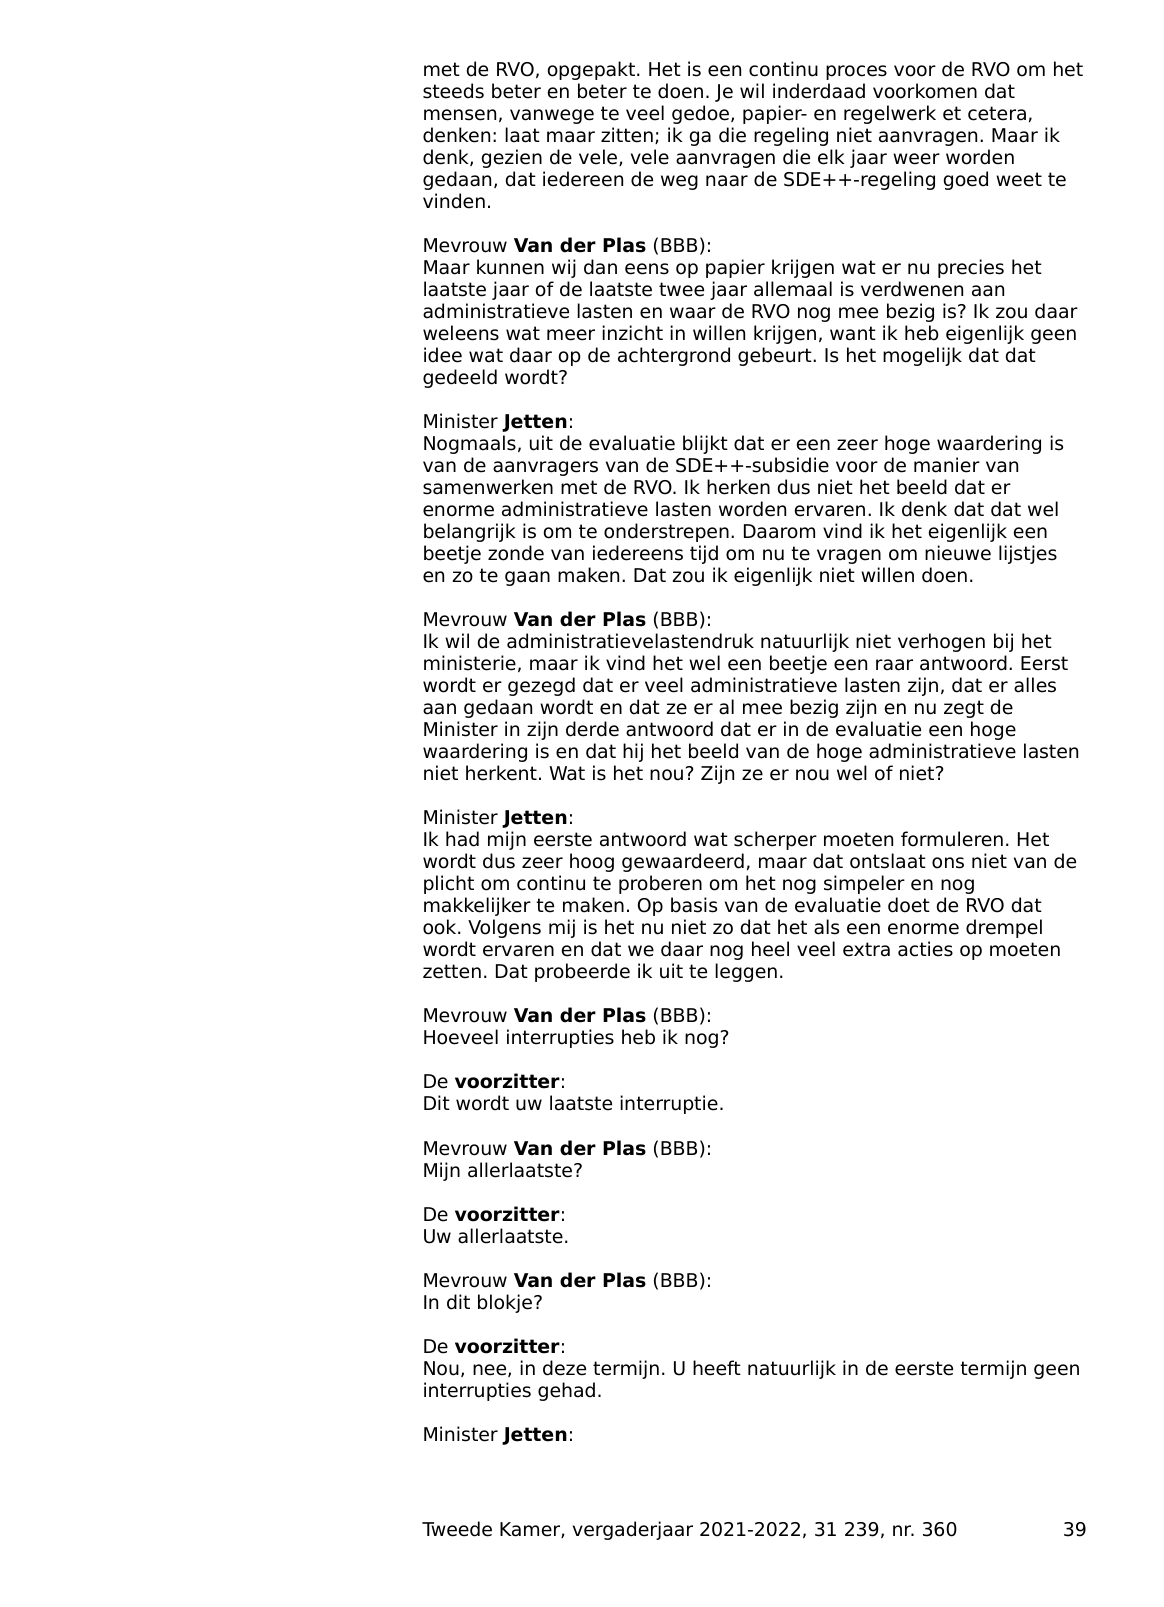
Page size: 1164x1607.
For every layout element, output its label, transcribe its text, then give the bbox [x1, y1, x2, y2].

text Ik wil de administratievelastendruk natuurlijk niet verhogen bij het ministerie, maar ik vind het wel een beetje een raar antwoord. Eerst wordt er gezegd dat er veel administratieve lasten zijn, dat er alles aan gedaan wordt en dat ze er al mee bezig zijn en nu zegt de Minister in zijn derde antwoord dat er in de evaluatie een hoge waardering is en dat hij het beeld van de hoge administratieve lasten niet herkent. Wat is het nou? Zijn ze er nou wel of niet? [422, 631, 1087, 785]
text Nogmaals, uit de evaluatie blijkt dat er een zeer hoge waardering is van de aanvragers van de SDE++-subsidie voor de manier van samenwerken met de RVO. Ik herken dus niet het beeld dat er enorme administratieve lasten worden ervaren. Ik denk dat dat wel belangrijk is om te onderstrepen. Daarom vind ik het eigenlijk een beetje zonde van iedereens tijd om nu te vragen om nieuwe lijstjes en zo te gaan maken. Dat zou ik eigenlijk niet willen doen. [422, 433, 1087, 587]
text met de RVO, opgepakt. Het is een continu proces voor de RVO om het steeds beter en beter te doen. Je wil inderdaad voorkomen dat mensen, vanwege te veel gedoe, papier- en regelwerk et cetera, denken: laat maar zitten; ik ga die regeling niet aanvragen. Maar ik denk, gezien de vele, vele aanvragen die elk jaar weer worden gedaan, dat iedereen de weg naar de SDE++-regeling goed weet te vinden. [422, 59, 1087, 213]
text Mevrouw Van der Plas (BBB): [422, 609, 1087, 631]
text Mevrouw Van der Plas (BBB): [422, 1270, 1087, 1292]
text Uw allerlaatste. [422, 1226, 1087, 1248]
text Mijn allerlaatste? [422, 1159, 1087, 1181]
text De voorzitter: [422, 1204, 1087, 1226]
text De voorzitter: [422, 1071, 1087, 1093]
text Ik had mijn eerste antwoord wat scherper moeten formuleren. Het wordt dus zeer hoog gewaardeerd, maar dat ontslaat ons niet van de plicht om continu te proberen om het nog simpeler en nog makkelijker te maken. Op basis van de evaluatie doet de RVO dat ook. Volgens mij is het nu niet zo dat het als een enorme drempel wordt ervaren en dat we daar nog heel veel extra acties op moeten zetten. Dat probeerde ik uit te leggen. [422, 829, 1087, 983]
text Minister Jetten: [422, 411, 1087, 433]
text Nou, nee, in deze termijn. U heeft natuurlijk in de eerste termijn geen interrupties gehad. [422, 1358, 1087, 1402]
text Hoeveel interrupties heb ik nog? [422, 1027, 1087, 1049]
text Minister Jetten: [422, 1424, 1087, 1446]
text Mevrouw Van der Plas (BBB): [422, 1005, 1087, 1027]
text Minister Jetten: [422, 807, 1087, 829]
text In dit blokje? [422, 1292, 1087, 1314]
text Maar kunnen wij dan eens op papier krijgen wat er nu precies het laatste jaar of de laatste twee jaar allemaal is verdwenen aan administratieve lasten en waar de RVO nog mee bezig is? Ik zou daar weleens wat meer inzicht in willen krijgen, want ik heb eigenlijk geen idee wat daar op de achtergrond gebeurt. Is het mogelijk dat dat gedeeld wordt? [422, 257, 1087, 389]
text De voorzitter: [422, 1336, 1087, 1358]
text Dit wordt uw laatste interruptie. [422, 1093, 1087, 1115]
text Mevrouw Van der Plas (BBB): [422, 235, 1087, 257]
text Mevrouw Van der Plas (BBB): [422, 1137, 1087, 1159]
